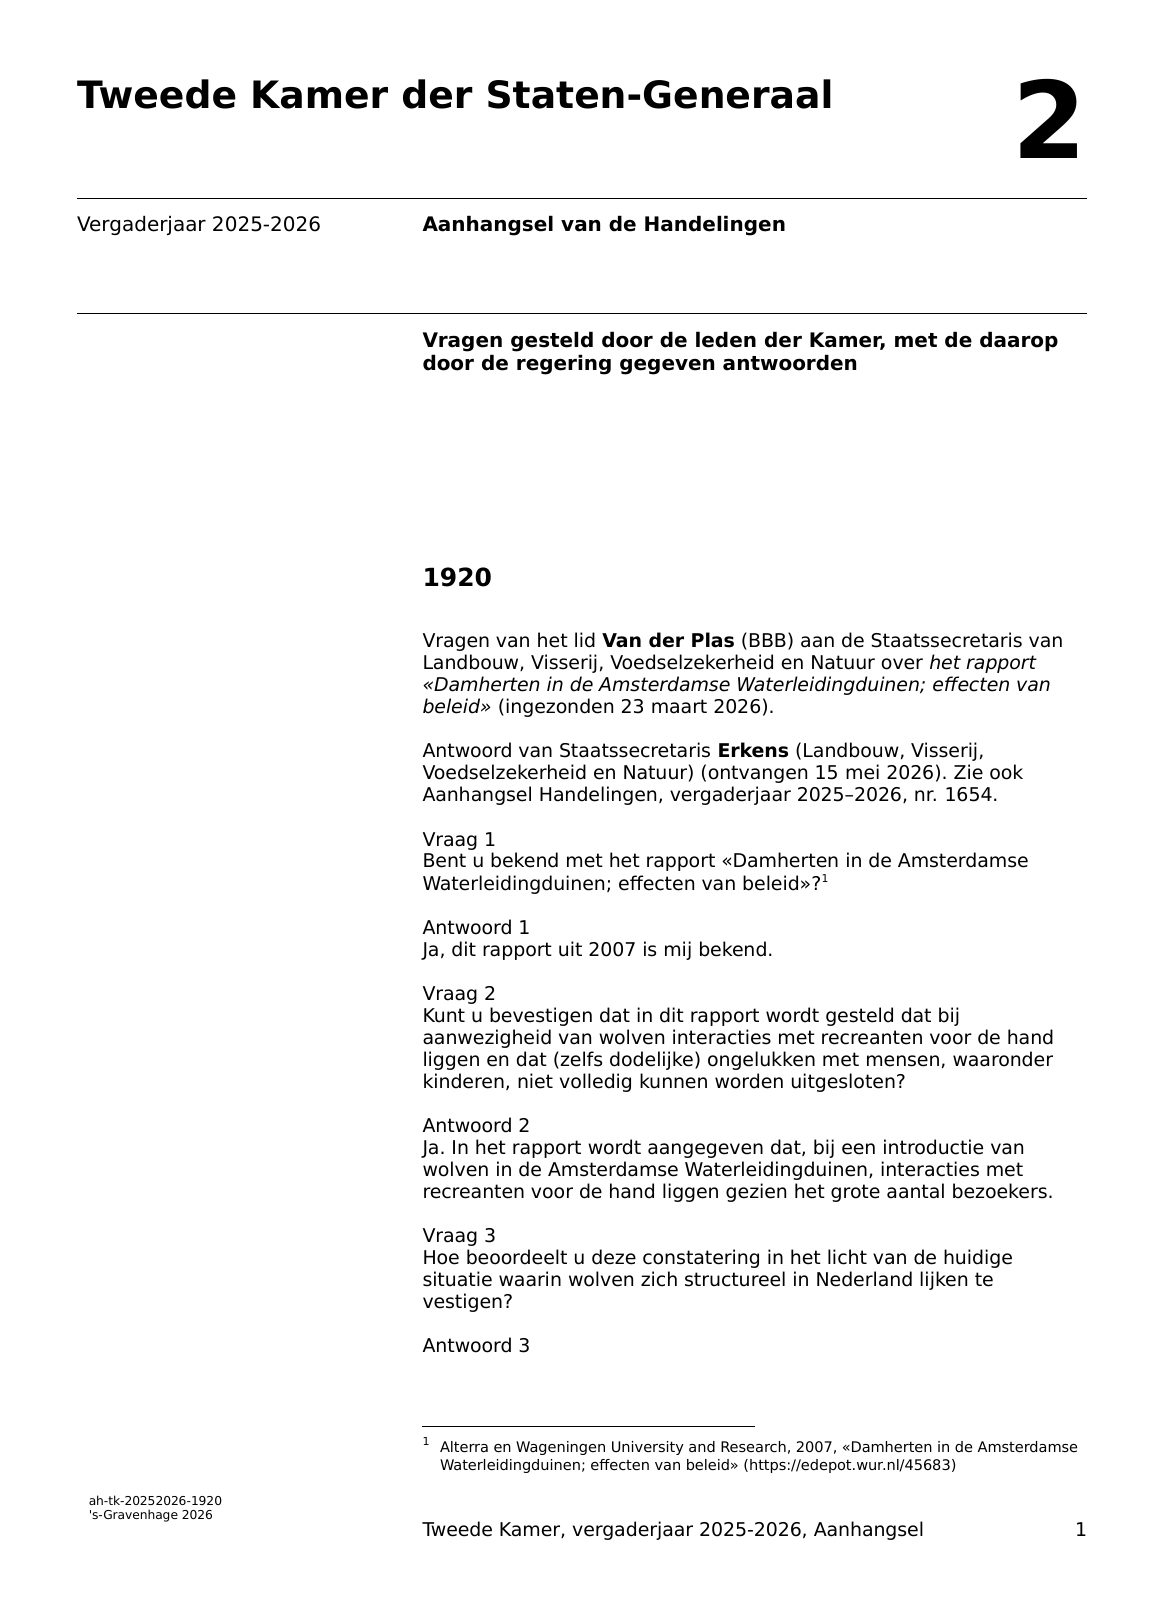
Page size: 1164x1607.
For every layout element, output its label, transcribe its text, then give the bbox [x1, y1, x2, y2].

table_cell Vragen gesteld door de leden der Kamer, met de daarop door de regering gegeven antwoorden [422, 314, 1087, 375]
text Vragen van het lid Van der Plas (BBB) aan de Staatssecretaris van Landbouw, Visserij, Voedselzekerheid en Natuur over het rapport «Damherten in de Amsterdamse Waterleidingduinen; effecten van beleid» (ingezonden 23 maart 2026). [422, 630, 1087, 718]
text Antwoord van Staatssecretaris Erkens (Landbouw, Visserij, Voedselzekerheid en Natuur) (ontvangen 15 mei 2026). Zie ook Aanhangsel Handelingen, vergaderjaar 2025–2026, nr. 1654. [422, 740, 1087, 806]
text Vraag 1 [422, 828, 1087, 850]
table_cell Aanhangsel van de Handelingen [422, 199, 1087, 313]
text Bent u bekend met het rapport «Damherten in de Amsterdamse Waterleidingduinen; effecten van beleid»? [422, 850, 1087, 894]
text Vraag 2 [422, 983, 1087, 1005]
text Antwoord 2 [422, 1115, 1087, 1137]
table_header Tweede Kamer der Staten-Generaal [77, 59, 886, 198]
text 1920 [422, 563, 1087, 592]
text 's-Gravenhage 2026 [88, 1508, 323, 1522]
text Alterra en Wageningen University and Research, 2007, «Damherten in de Amsterdamse Waterleidingduinen; effecten van beleid» (https://edepot.wur.nl/45683) [422, 1435, 1087, 1474]
table_cell [77, 314, 422, 375]
text Antwoord 3 [422, 1335, 1087, 1357]
text ah-tk-20252026-1920 [88, 1494, 323, 1508]
text Ja, dit rapport uit 2007 is mij bekend. [422, 938, 1087, 961]
table_header 2 [886, 59, 1087, 198]
text Hoe beoordeelt u deze constatering in het licht van de huidige situatie waarin wolven zich structureel in Nederland lijken te vestigen? [422, 1247, 1087, 1313]
text Vraag 3 [422, 1225, 1087, 1247]
table_cell Vergaderjaar 2025-2026 [77, 199, 422, 313]
text Ja. In het rapport wordt aangegeven dat, bij een introductie van wolven in de Amsterdamse Waterleidingduinen, interacties met recreanten voor de hand liggen gezien het grote aantal bezoekers. [422, 1137, 1087, 1203]
text Kunt u bevestigen dat in dit rapport wordt gesteld dat bij aanwezigheid van wolven interacties met recreanten voor de hand liggen en dat (zelfs dodelijke) ongelukken met mensen, waaronder kinderen, niet volledig kunnen worden uitgesloten? [422, 1005, 1087, 1093]
text Antwoord 1 [422, 917, 1087, 938]
